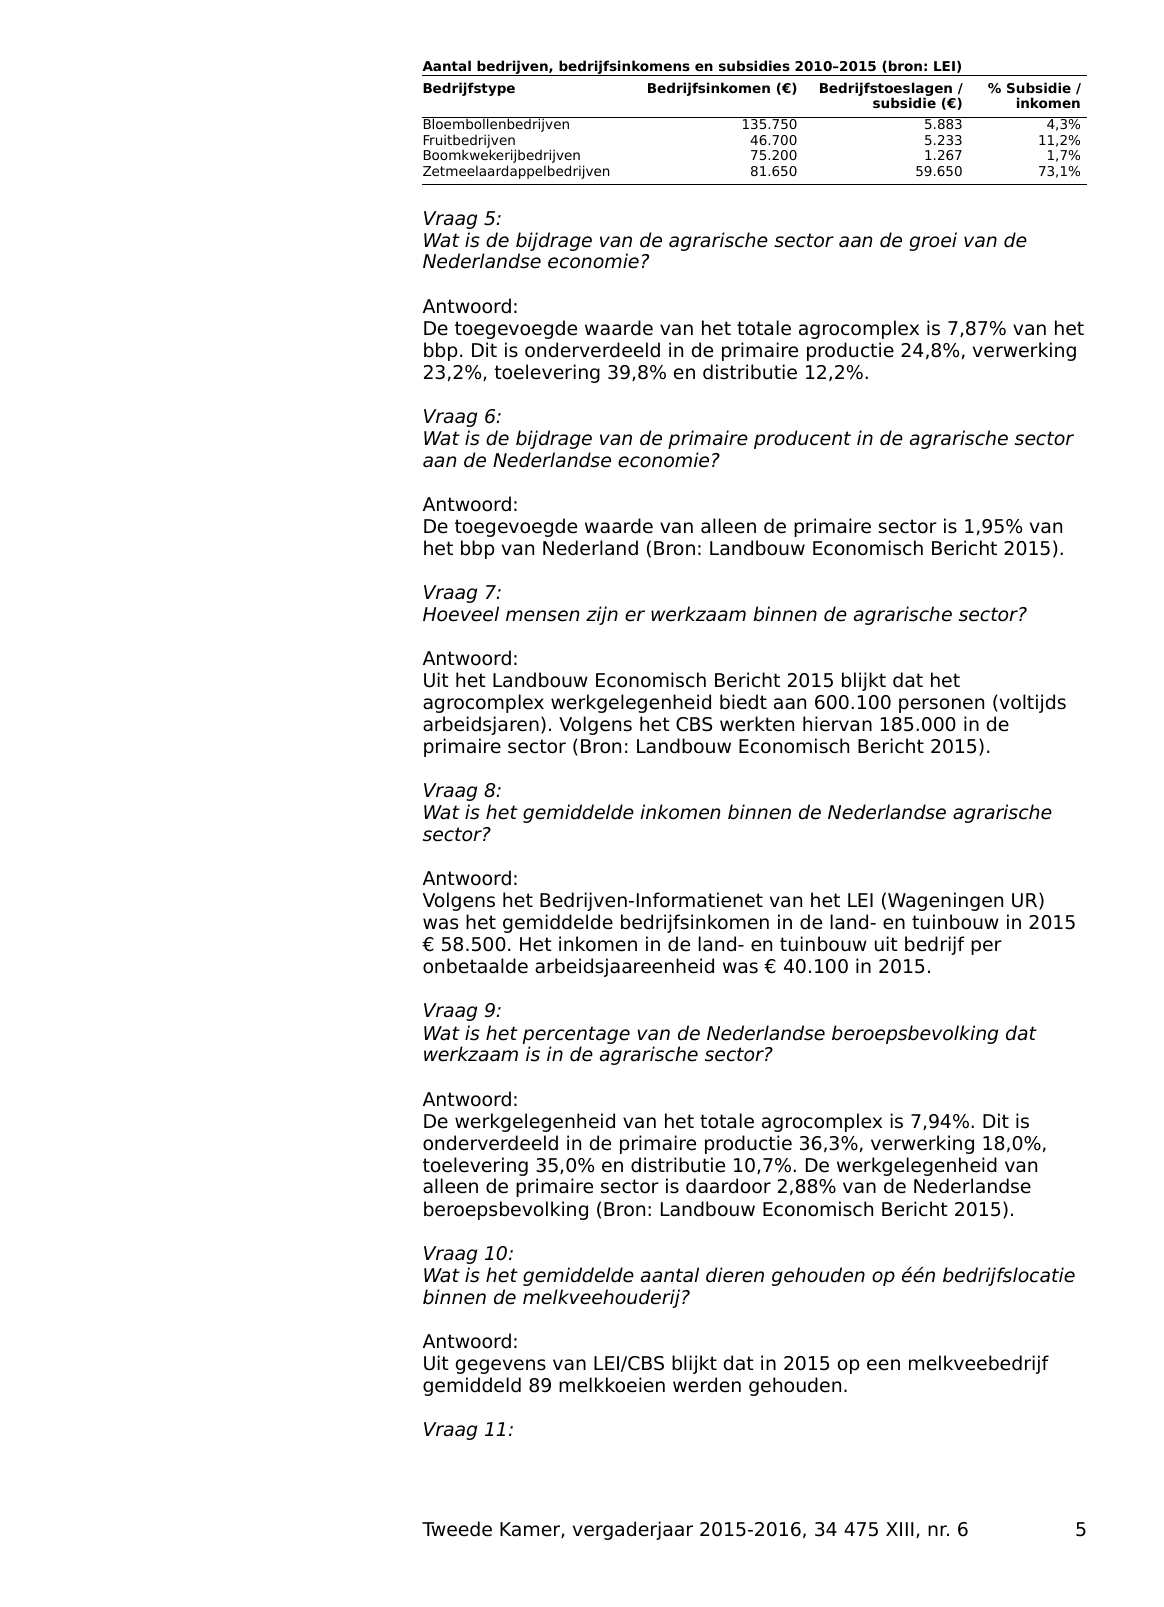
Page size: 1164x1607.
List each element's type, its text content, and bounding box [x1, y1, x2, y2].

table_cell Bedrijfstype [422, 76, 638, 117]
text Vraag 8: [422, 780, 1087, 802]
text Vraag 11: [422, 1419, 1087, 1441]
table_cell 135.750 [638, 118, 803, 132]
text Wat is het gemiddelde inkomen binnen de Nederlandse agrarische sector? [422, 802, 1087, 846]
table_cell Boomkwekerijbedrijven [422, 148, 638, 164]
text Antwoord: [422, 1331, 1087, 1353]
text Vraag 7: [422, 582, 1087, 604]
text Uit gegevens van LEI/CBS blijkt dat in 2015 op een melkveebedrijf gemiddeld 89 melkkoeien werden gehouden. [422, 1353, 1087, 1397]
table_cell % Subsidie / inkomen [969, 76, 1087, 117]
text Volgens het Bedrijven-Informatienet van het LEI (Wageningen UR) was het gemiddelde bedrijfsinkomen in de land- en tuinbouw in 2015 € 58.500. Het inkomen in de land- en tuinbouw uit bedrijf per onbetaalde arbeidsjaareenheid was € 40.100 in 2015. [422, 890, 1087, 978]
table_cell 81.650 [638, 164, 803, 184]
text Wat is het percentage van de Nederlandse beroepsbevolking dat werkzaam is in de agrarische sector? [422, 1022, 1087, 1066]
text Antwoord: [422, 494, 1087, 516]
table_cell Bloembollenbedrijven [422, 118, 638, 132]
table_header Aantal bedrijven, bedrijfsinkomens en subsidies 2010–2015 (bron: LEI) [422, 59, 1087, 75]
text Wat is de bijdrage van de primaire producent in de agrarische sector aan de Nederlandse economie? [422, 428, 1087, 472]
text Antwoord: [422, 296, 1087, 318]
text Antwoord: [422, 1088, 1087, 1111]
table_cell 5.883 [803, 118, 968, 132]
text Uit het Landbouw Economisch Bericht 2015 blijkt dat het agrocomplex werkgelegenheid biedt aan 600.100 personen (voltijds arbeidsjaren). Volgens het CBS werkten hiervan 185.000 in de primaire sector (Bron: Landbouw Economisch Bericht 2015). [422, 670, 1087, 758]
table_cell Bedrijfsinkomen (€) [638, 76, 803, 117]
text De toegevoegde waarde van alleen de primaire sector is 1,95% van het bbp van Nederland (Bron: Landbouw Economisch Bericht 2015). [422, 516, 1087, 560]
text Wat is het gemiddelde aantal dieren gehouden op één bedrijfslocatie binnen de melkveehouderij? [422, 1264, 1087, 1308]
table_cell 73,1% [969, 164, 1087, 184]
table_cell Fruitbedrijven [422, 133, 638, 148]
table_cell 75.200 [638, 148, 803, 164]
table_cell 1.267 [803, 148, 968, 164]
text De toegevoegde waarde van het totale agrocomplex is 7,87% van het bbp. Dit is onderverdeeld in de primaire productie 24,8%, verwerking 23,2%, toelevering 39,8% en distributie 12,2%. [422, 318, 1087, 383]
table_cell 4,3% [969, 118, 1087, 132]
text De werkgelegenheid van het totale agrocomplex is 7,94%. Dit is onderverdeeld in de primaire productie 36,3%, verwerking 18,0%, toelevering 35,0% en distributie 10,7%. De werkgelegenheid van alleen de primaire sector is daardoor 2,88% van de Nederlandse beroepsbevolking (Bron: Landbouw Economisch Bericht 2015). [422, 1111, 1087, 1220]
table_cell 11,2% [969, 133, 1087, 148]
text Vraag 10: [422, 1243, 1087, 1264]
text Vraag 9: [422, 1000, 1087, 1022]
table_cell 1,7% [969, 148, 1087, 164]
table_cell 59.650 [803, 164, 968, 184]
text Hoeveel mensen zijn er werkzaam binnen de agrarische sector? [422, 604, 1087, 626]
text Vraag 5: [422, 207, 1087, 229]
text Vraag 6: [422, 406, 1087, 428]
text Wat is de bijdrage van de agrarische sector aan de groei van de Nederlandse economie? [422, 229, 1087, 273]
text Antwoord: [422, 868, 1087, 890]
table_cell Bedrijfstoeslagen / subsidie (€) [803, 76, 968, 117]
table_cell 5.233 [803, 133, 968, 148]
text Antwoord: [422, 648, 1087, 670]
table_cell 46.700 [638, 133, 803, 148]
table_cell Zetmeelaardappelbedrijven [422, 164, 638, 184]
